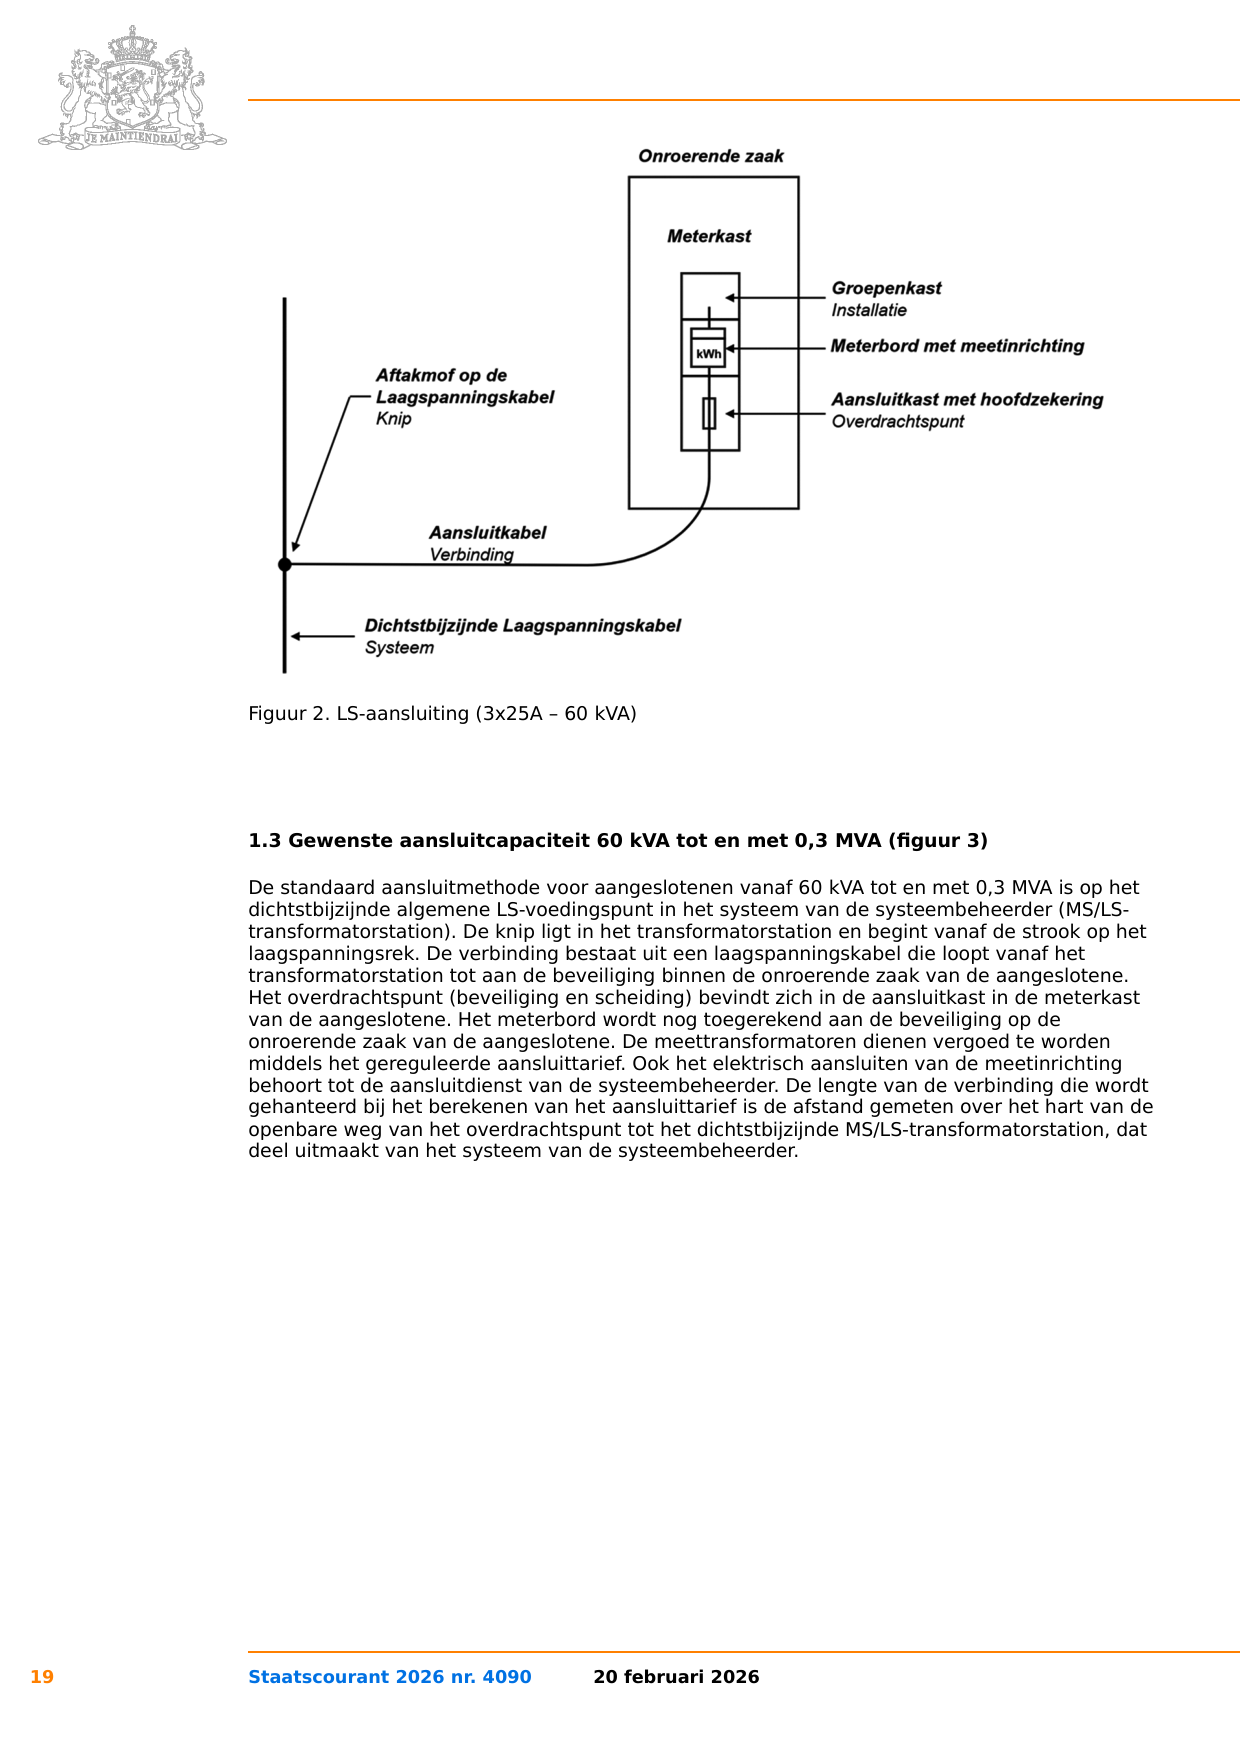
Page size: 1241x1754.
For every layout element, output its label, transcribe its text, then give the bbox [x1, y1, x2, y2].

picture [248, 130, 1134, 691]
subtitle 1.3 Gewenste aansluitcapaciteit 60 kVA tot en met 0,3 MVA (figuur 3) [248, 830, 1163, 852]
text De standaard aansluitmethode voor aangeslotenen vanaf 60 kVA tot en met 0,3 MVA is op het dichtstbijzijnde algemene LS-voedingspunt in het systeem van de systeembeheerder (MS/LS-transformatorstation). De knip ligt in het transformatorstation en begint vanaf de strook op het laagspanningsrek. De verbinding bestaat uit een laagspanningskabel die loopt vanaf het transformatorstation tot aan de beveiliging binnen de onroerende zaak van de aangeslotene. Het overdrachtspunt (beveiliging en scheiding) bevindt zich in de aansluitkast in de meterkast van de aangeslotene. Het meterbord wordt nog toegerekend aan de beveiliging op de onroerende zaak van de aangeslotene. De meettransformatoren dienen vergoed te worden middels het gereguleerde aansluittarief. Ook het elektrisch aansluiten van de meetinrichting behoort tot de aansluitdienst van de systeembeheerder. De lengte van de verbinding die wordt gehanteerd bij het berekenen van het aansluittarief is de afstand gemeten over het hart van de openbare weg van het overdrachtspunt tot het dichtstbijzijnde MS/LS-transformatorstation, dat deel uitmaakt van het systeem van de systeembeheerder. [248, 877, 1163, 1162]
text Figuur 2. LS-aansluiting (3x25A – 60 kVA) [248, 703, 1134, 725]
picture [38, 25, 227, 150]
